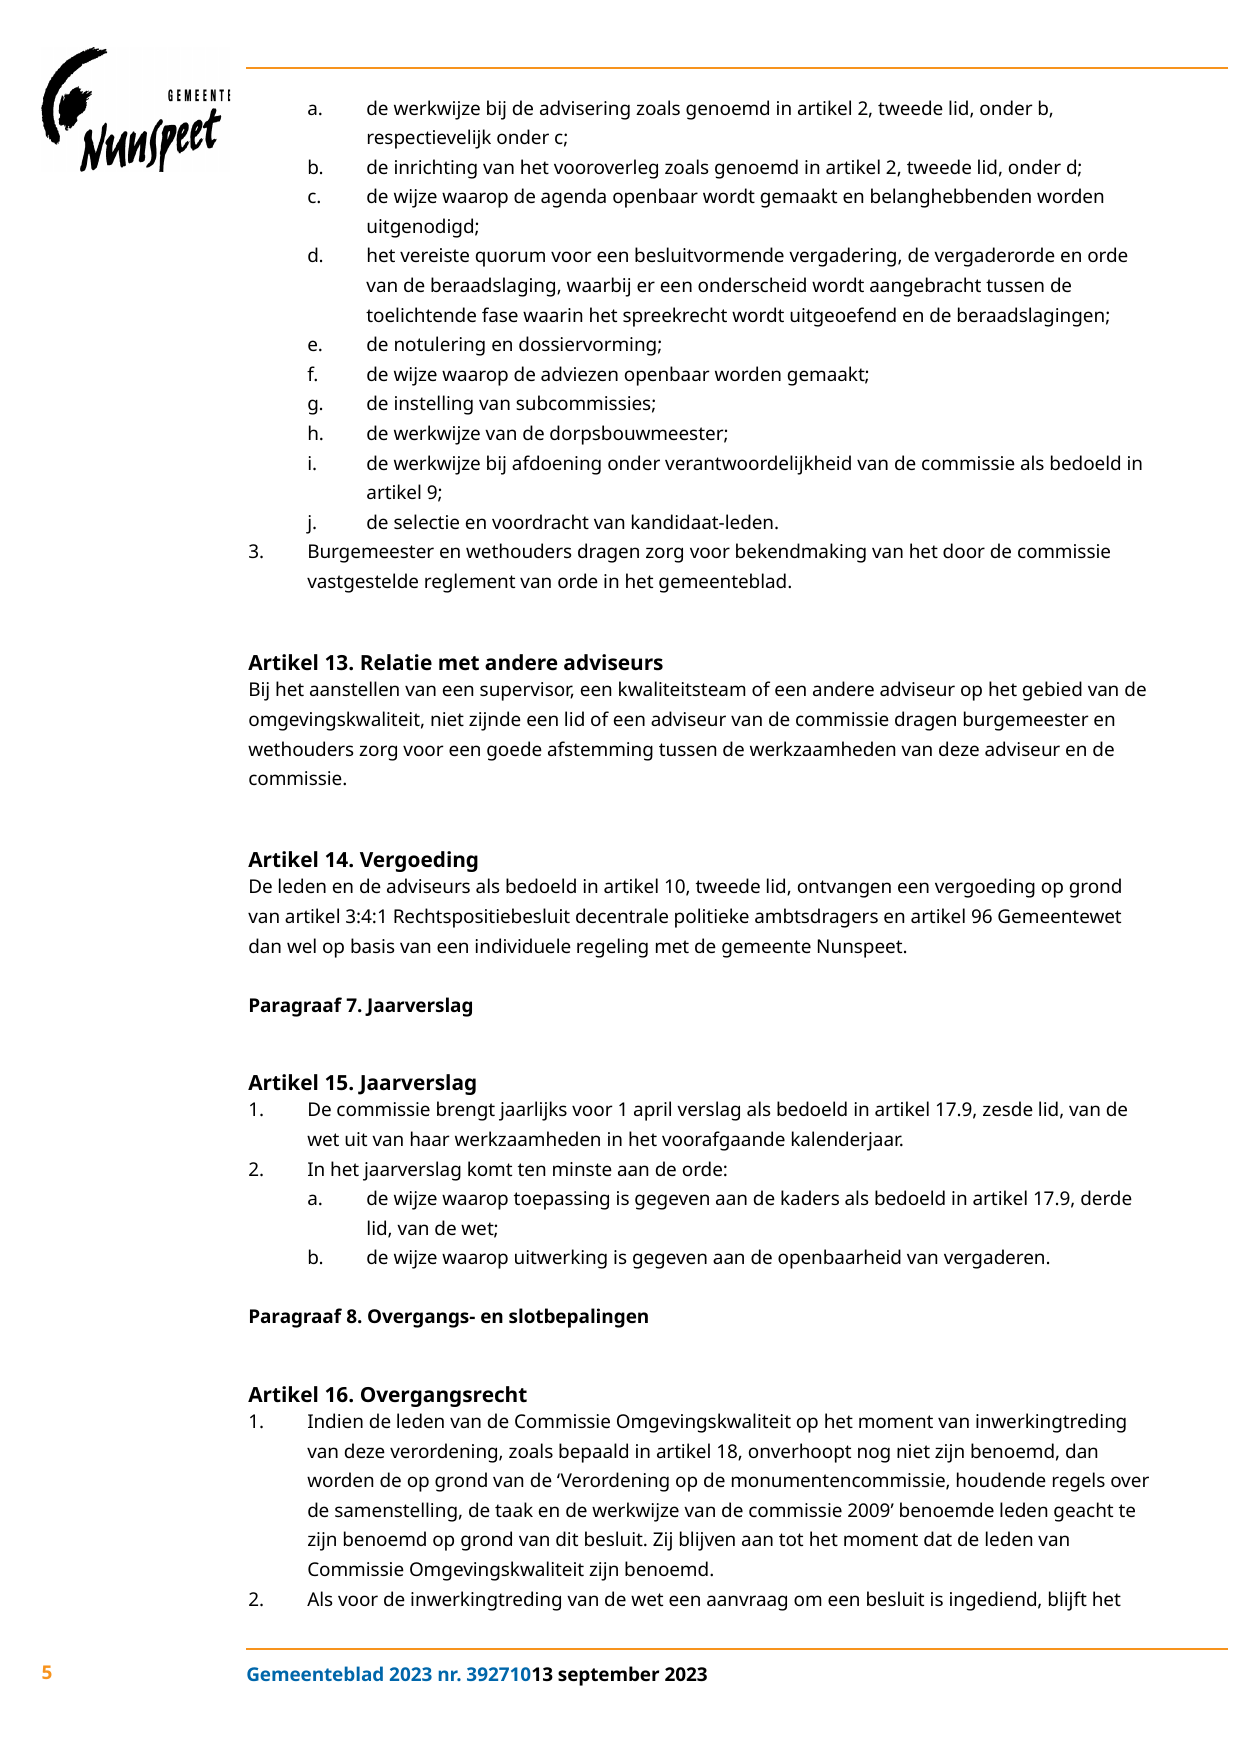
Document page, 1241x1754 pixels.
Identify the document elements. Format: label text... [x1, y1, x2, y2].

list de wijze waarop uitwerking is gegeven aan de openbaarheid van vergaderen. [307, 1244, 1152, 1270]
list Indien de leden van de Commissie Omgevingskwaliteit op het moment van inwerkingtreding van deze verordening, zoals bepaald in artikel 18, onverhoopt nog niet zijn benoemd, dan worden de op grond van de ‘Verordening op de monumentencommissie, houdende regels over de samenstelling, de taak en de werkwijze van de commissie 2009’ benoemde leden geacht te zijn benoemd op grond van dit besluit. Zij blijven aan tot het moment dat de leden van Commissie Omgevingskwaliteit zijn benoemd. [248, 1408, 1152, 1582]
list De commissie brengt jaarlijks voor 1 april verslag als bedoeld in artikel 17.9, zesde lid, van de wet uit van haar werkzaamheden in het voorafgaande kalenderjaar. [248, 1097, 1152, 1152]
list de inrichting van het vooroverleg zoals genoemd in artikel 2, tweede lid, onder d; [307, 154, 1152, 180]
text Artikel 15. Jaarverslag [248, 1068, 1152, 1097]
list de wijze waarop de adviezen openbaar worden gemaakt; [307, 361, 1152, 387]
text Artikel 14. Vergoeding [248, 845, 1152, 874]
list de notulering en dossiervorming; [307, 331, 1152, 357]
list het vereiste quorum voor een besluitvormende vergadering, de vergaderorde en orde van de beraadslaging, waarbij er een onderscheid wordt aangebracht tussen de toelichtende fase waarin het spreekrecht wordt uitgeoefend en de beraadslagingen; [307, 243, 1152, 328]
text Paragraaf 8. Overgangs- en slotbepalingen [248, 1304, 1152, 1329]
text Bij het aanstellen van een supervisor, een kwaliteitsteam of een andere adviseur op het gebied van de omgevingskwaliteit, niet zijnde een lid of een adviseur van de commissie dragen burgemeester en wethouders zorg voor een goede afstemming tussen de werkzaamheden van deze adviseur en de commissie. [248, 677, 1152, 791]
list de werkwijze van de dorpsbouwmeester; [307, 420, 1152, 446]
text Artikel 13. Relatie met andere adviseurs [248, 648, 1152, 677]
text Artikel 16. Overgangsrecht [248, 1380, 1152, 1408]
list Burgemeester en wethouders dragen zorg voor bekendmaking van het door de commissie vastgestelde reglement van orde in het gemeenteblad. [248, 538, 1152, 594]
list de werkwijze bij de advisering zoals genoemd in artikel 2, tweede lid, onder b, respectievelijk onder c; [307, 95, 1152, 150]
list de wijze waarop de agenda openbaar wordt gemaakt en belanghebbenden worden uitgenodigd; [307, 183, 1152, 239]
list de wijze waarop toepassing is gegeven aan de kaders als bedoeld in artikel 17.9, derde lid, van de wet; [307, 1185, 1152, 1241]
list de instelling van subcommissies; [307, 391, 1152, 416]
list In het jaarverslag komt ten minste aan de orde: [248, 1156, 1152, 1182]
list Als voor de inwerkingtreding van de wet een aanvraag om een besluit is ingediend, blijft het [248, 1586, 1152, 1612]
text De leden en de adviseurs als bedoeld in artikel 10, tweede lid, ontvangen een vergoeding op grond van artikel 3:4:1 Rechtspositiebesluit decentrale politieke ambtsdragers en artikel 96 Gemeentewet dan wel op basis van een individuele regeling met de gemeente Nunspeet. [248, 874, 1152, 959]
picture [41, 47, 231, 172]
list de selectie en voordracht van kandidaat-leden. [307, 509, 1152, 535]
text Paragraaf 7. Jaarverslag [248, 992, 1152, 1018]
list de werkwijze bij afdoening onder verantwoordelijkheid van de commissie als bedoeld in artikel 9; [307, 450, 1152, 505]
